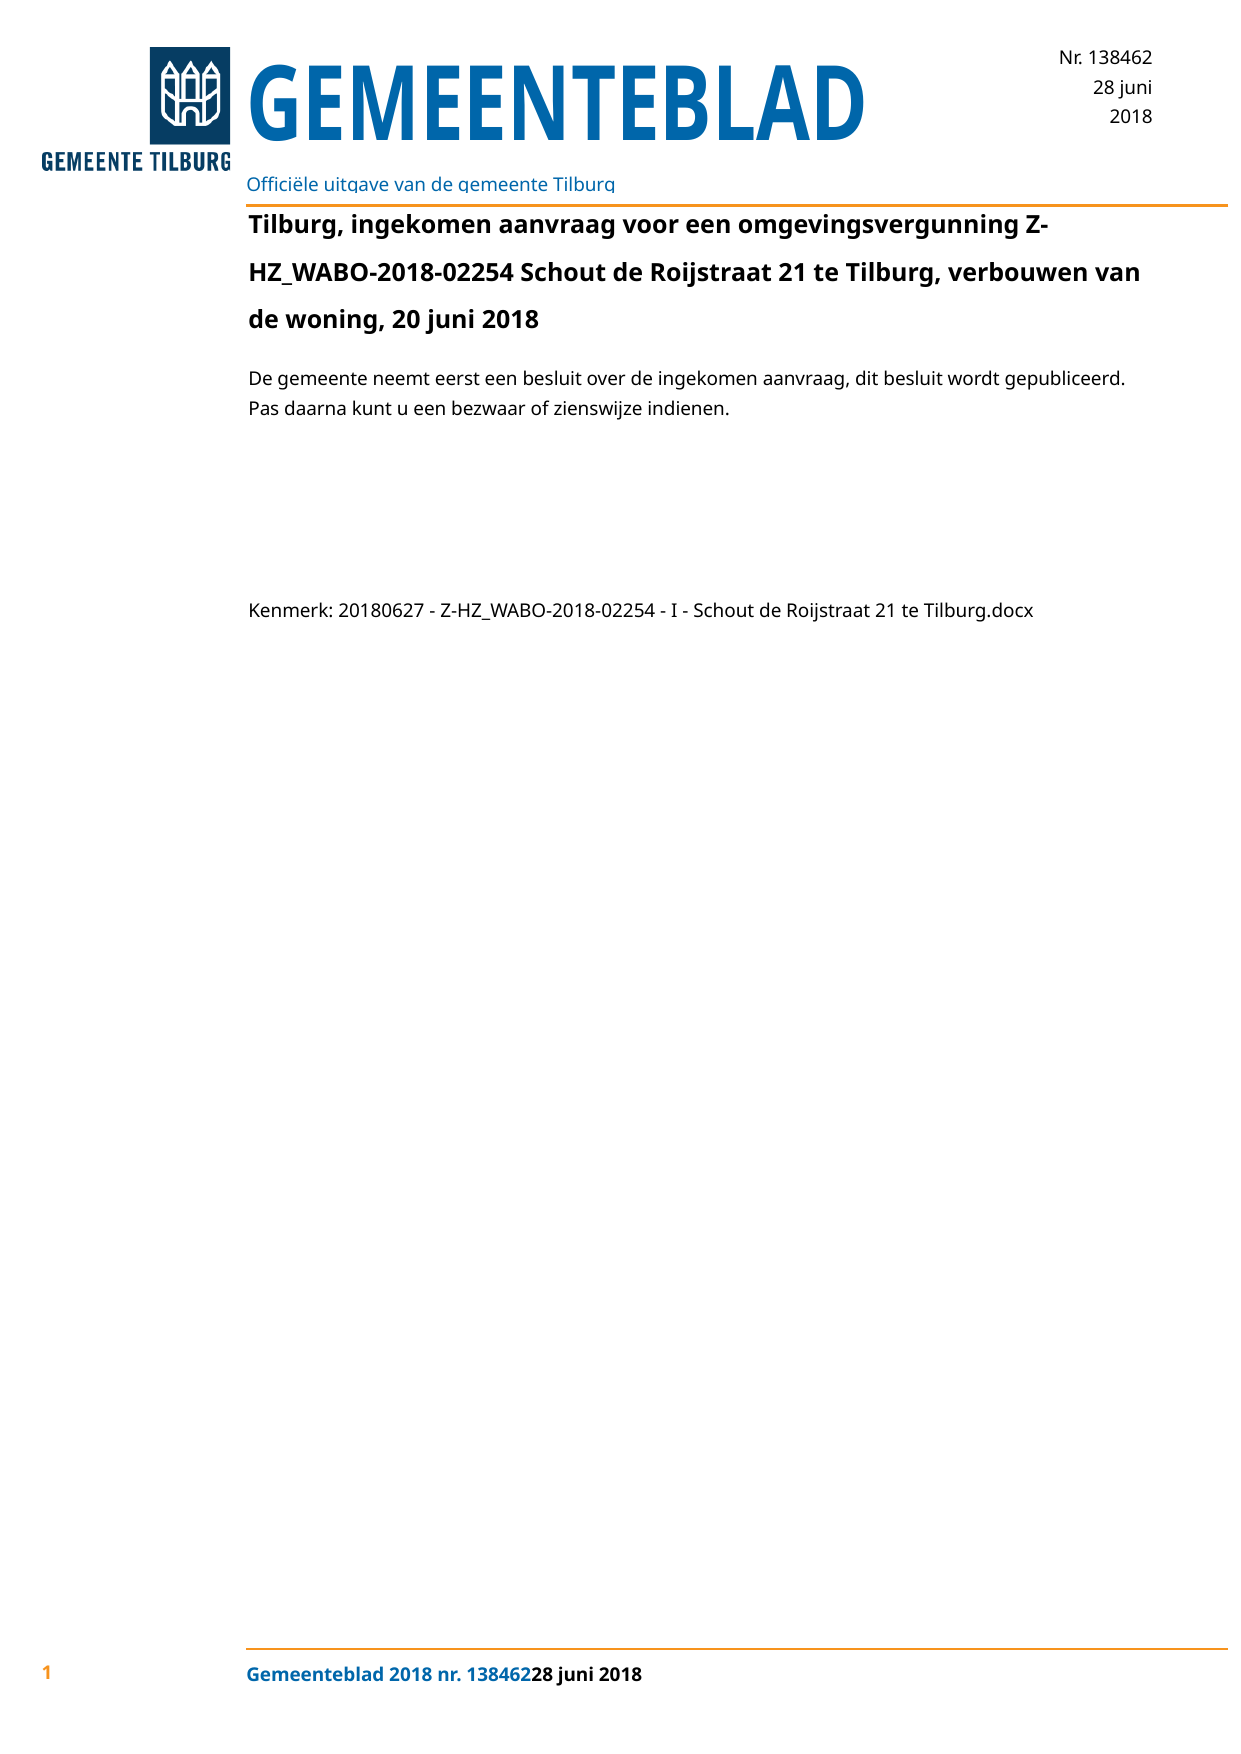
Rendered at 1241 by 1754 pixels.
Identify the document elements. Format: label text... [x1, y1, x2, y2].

text De gemeente neemt eerst een besluit over de ingekomen aanvraag, dit besluit wordt gepubliceerd. Pas daarna kunt u een bezwaar of zienswijze indienen. [248, 366, 1152, 421]
text Kenmerk: 20180627 - Z-HZ_WABO-2018-02254 - I - Schout de Roijstraat 21 te Tilburg.docx [248, 597, 1152, 622]
text Tilburg, ingekomen aanvraag voor een omgevingsvergunning Z-HZ_WABO-2018-02254 Schout de Roijstraat 21 te Tilburg, verbouwen van de woning, 20 juni 2018 [248, 207, 1152, 336]
picture [41, 47, 231, 172]
